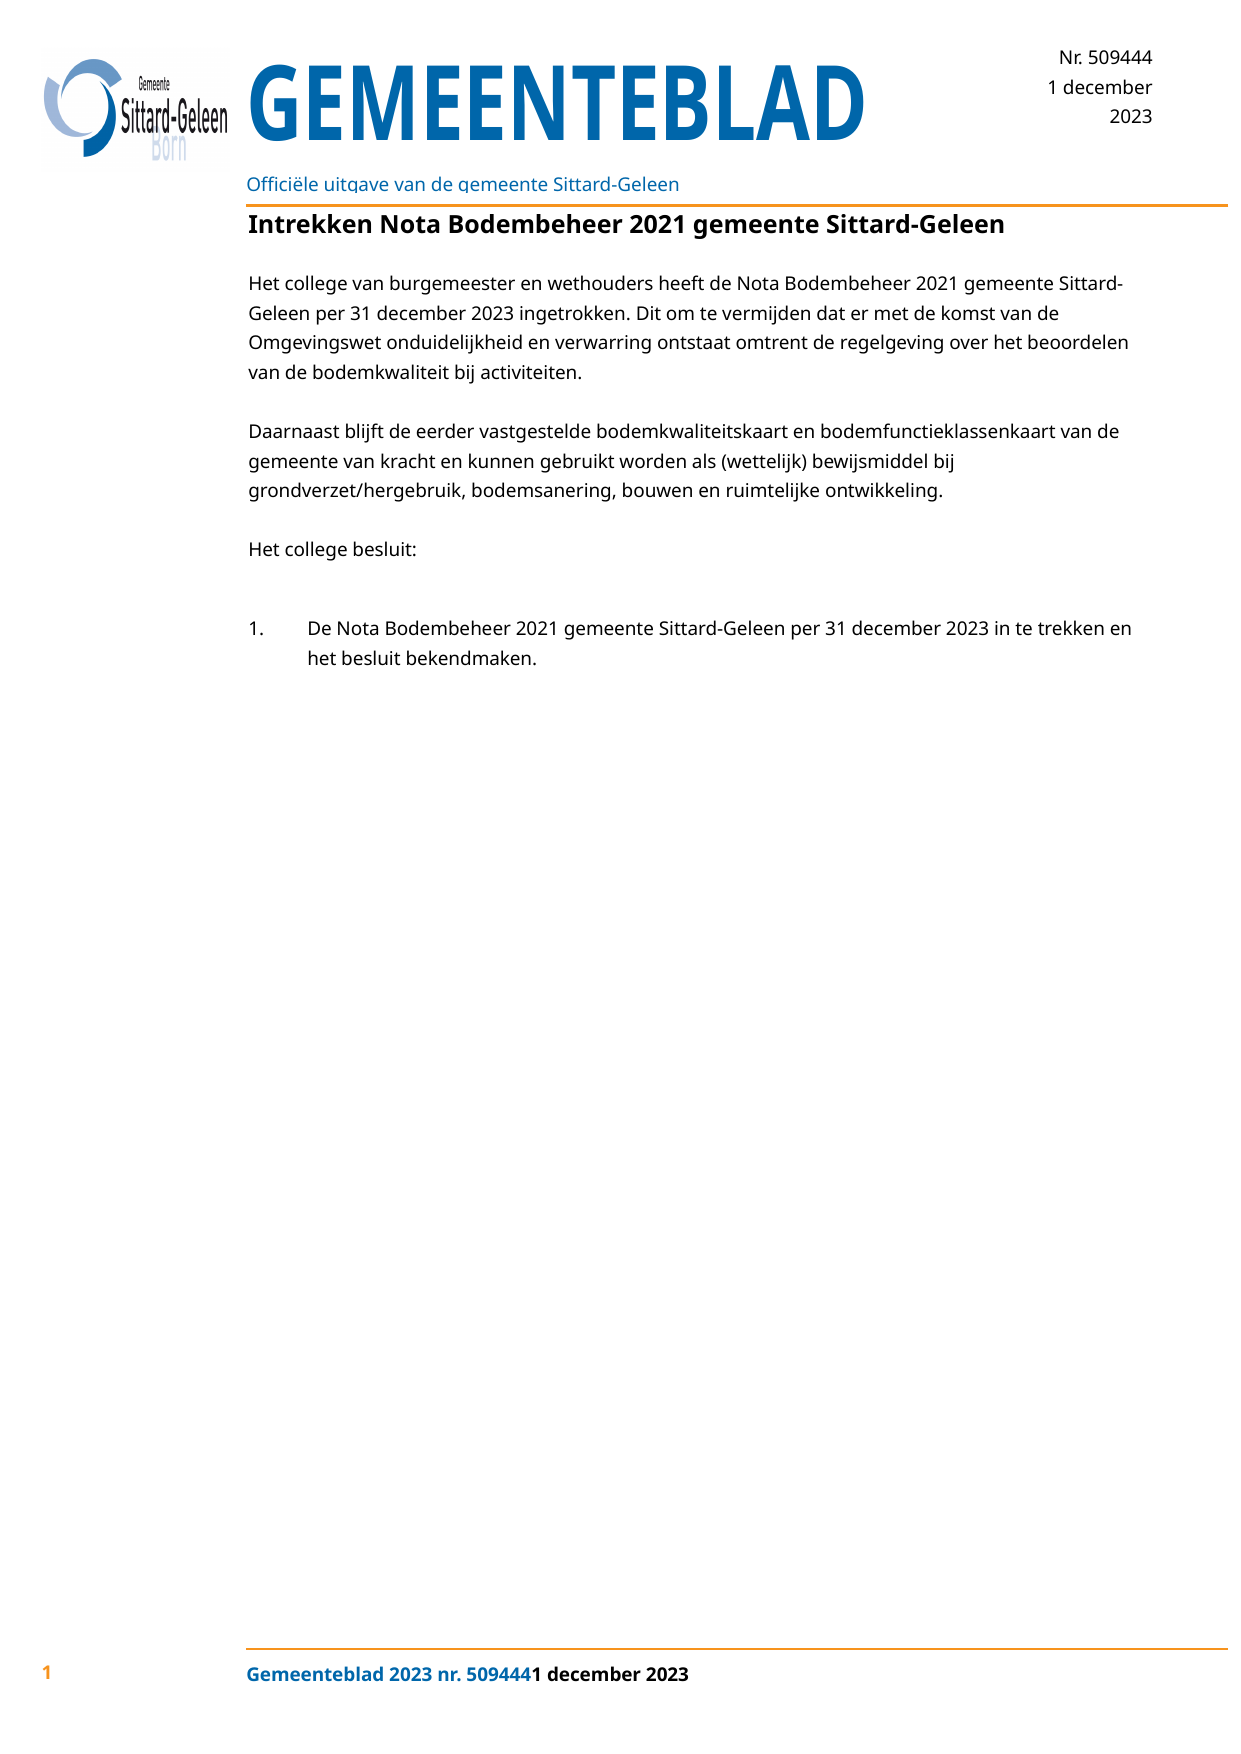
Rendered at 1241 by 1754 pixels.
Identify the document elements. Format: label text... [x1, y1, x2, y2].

text Het college besluit: [248, 537, 1152, 562]
text Daarnaast blijft de eerder vastgestelde bodemkwaliteitskaart en bodemfunctieklassenkaart van de gemeente van kracht en kunnen gebruikt worden als (wettelijk) bewijsmiddel bij grondverzet/hergebruik, bodemsanering, bouwen en ruimtelijke ontwikkeling. [248, 418, 1152, 503]
text Intrekken Nota Bodembeheer 2021 gemeente Sittard-Geleen [248, 207, 1152, 241]
list De Nota Bodembeheer 2021 gemeente Sittard-Geleen per 31 december 2023 in te trekken en het besluit bekendmaken. [248, 615, 1152, 671]
picture [41, 47, 231, 172]
text Het college van burgemeester en wethouders heeft de Nota Bodembeheer 2021 gemeente Sittard-Geleen per 31 december 2023 ingetrokken. Dit om te vermijden dat er met de komst van de Omgevingswet onduidelijkheid en verwarring ontstaat omtrent de regelgeving over het beoordelen van de bodemkwaliteit bij activiteiten. [248, 270, 1152, 385]
